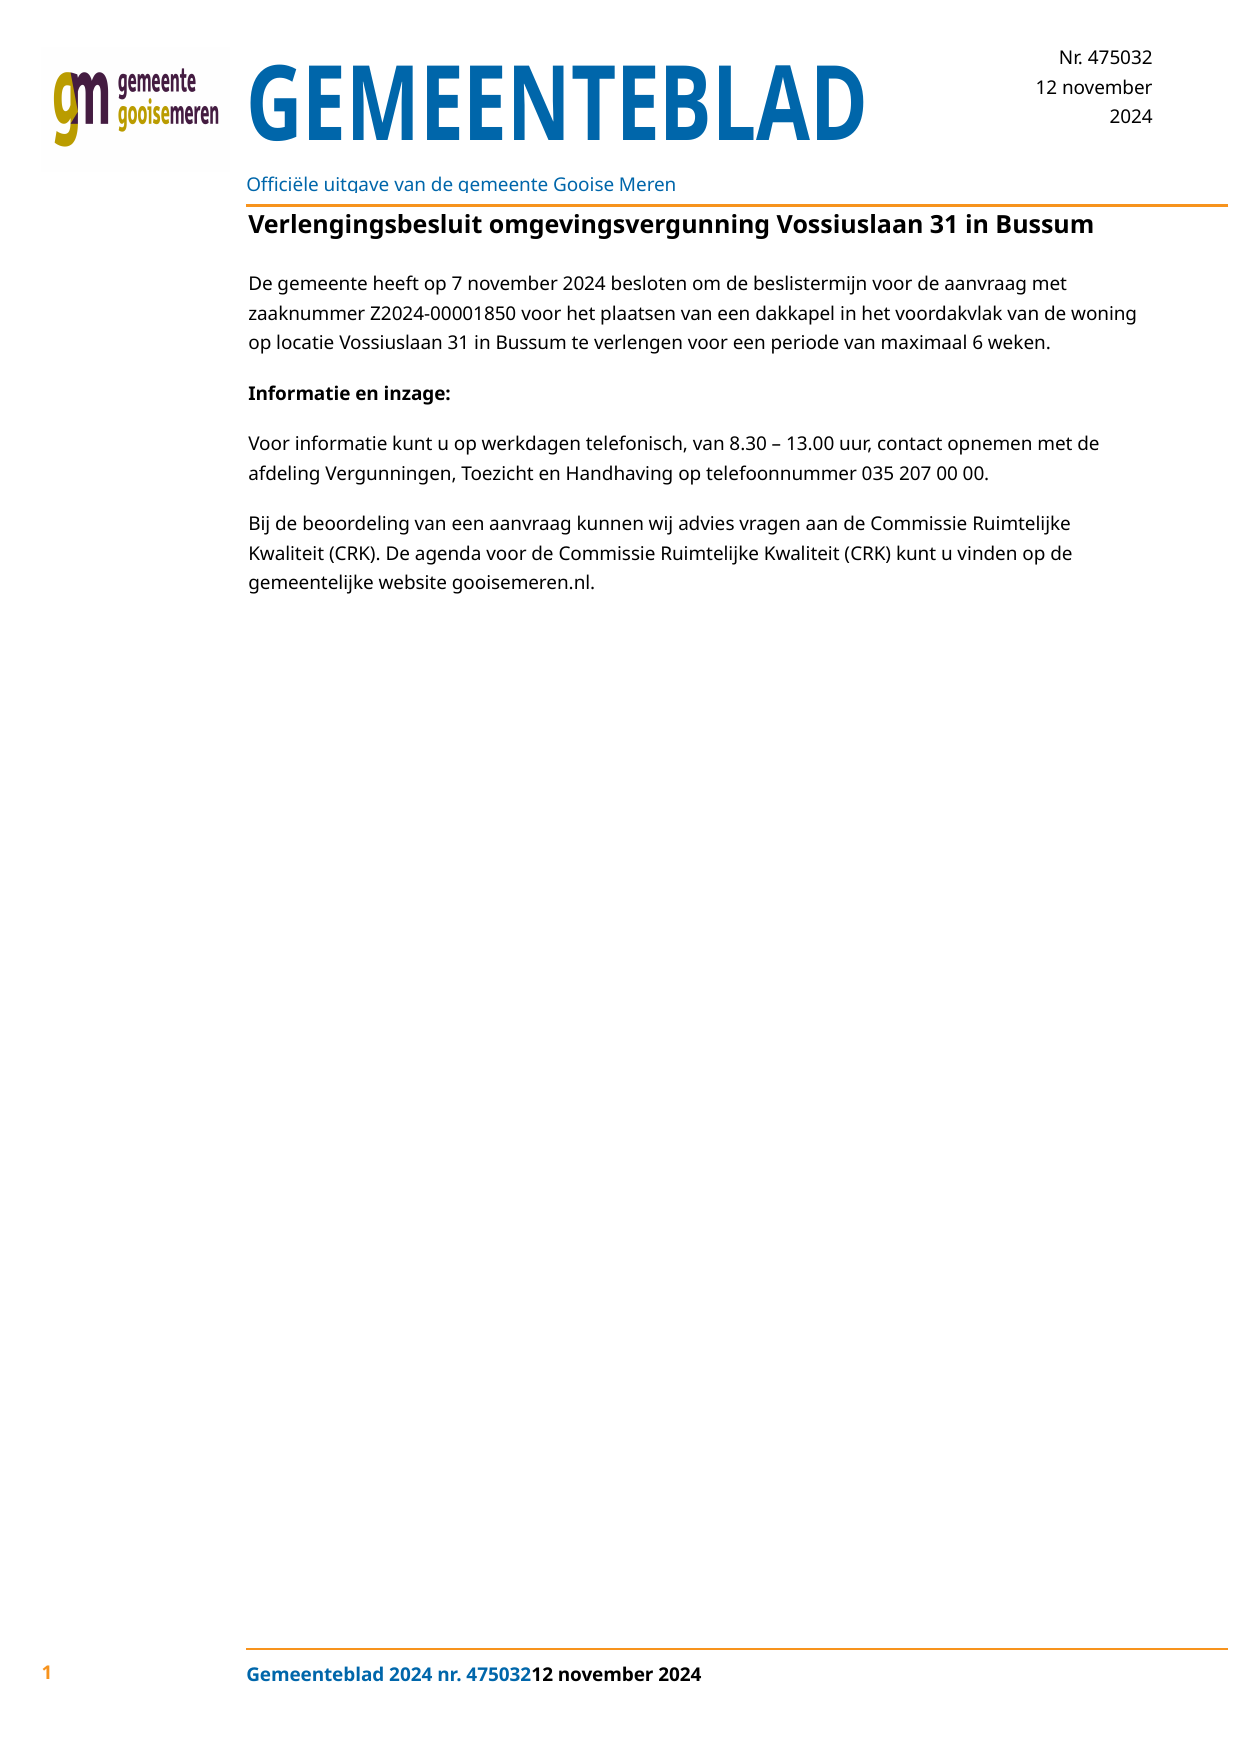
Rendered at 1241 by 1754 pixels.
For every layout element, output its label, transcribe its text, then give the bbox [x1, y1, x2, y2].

text Verlengingsbesluit omgevingsvergunning Vossiuslaan 31 in Bussum [248, 207, 1152, 241]
picture [41, 47, 231, 172]
text Informatie en inzage: [248, 380, 1152, 406]
text Voor informatie kunt u op werkdagen telefonisch, van 8.30 – 13.00 uur, contact opnemen met de afdeling Vergunningen, Toezicht en Handhaving op telefoonnummer 035 207 00 00. [248, 430, 1152, 486]
text Bij de beoordeling van een aanvraag kunnen wij advies vragen aan de Commissie Ruimtelijke Kwaliteit (CRK). De agenda voor de Commissie Ruimtelijke Kwaliteit (CRK) kunt u vinden op de gemeentelijke website gooisemeren.nl. [248, 510, 1152, 595]
text De gemeente heeft op 7 november 2024 besloten om de beslistermijn voor de aanvraag met zaaknummer Z2024-00001850 voor het plaatsen van een dakkapel in het voordakvlak van de woning op locatie Vossiuslaan 31 in Bussum te verlengen voor een periode van maximaal 6 weken. [248, 270, 1152, 355]
